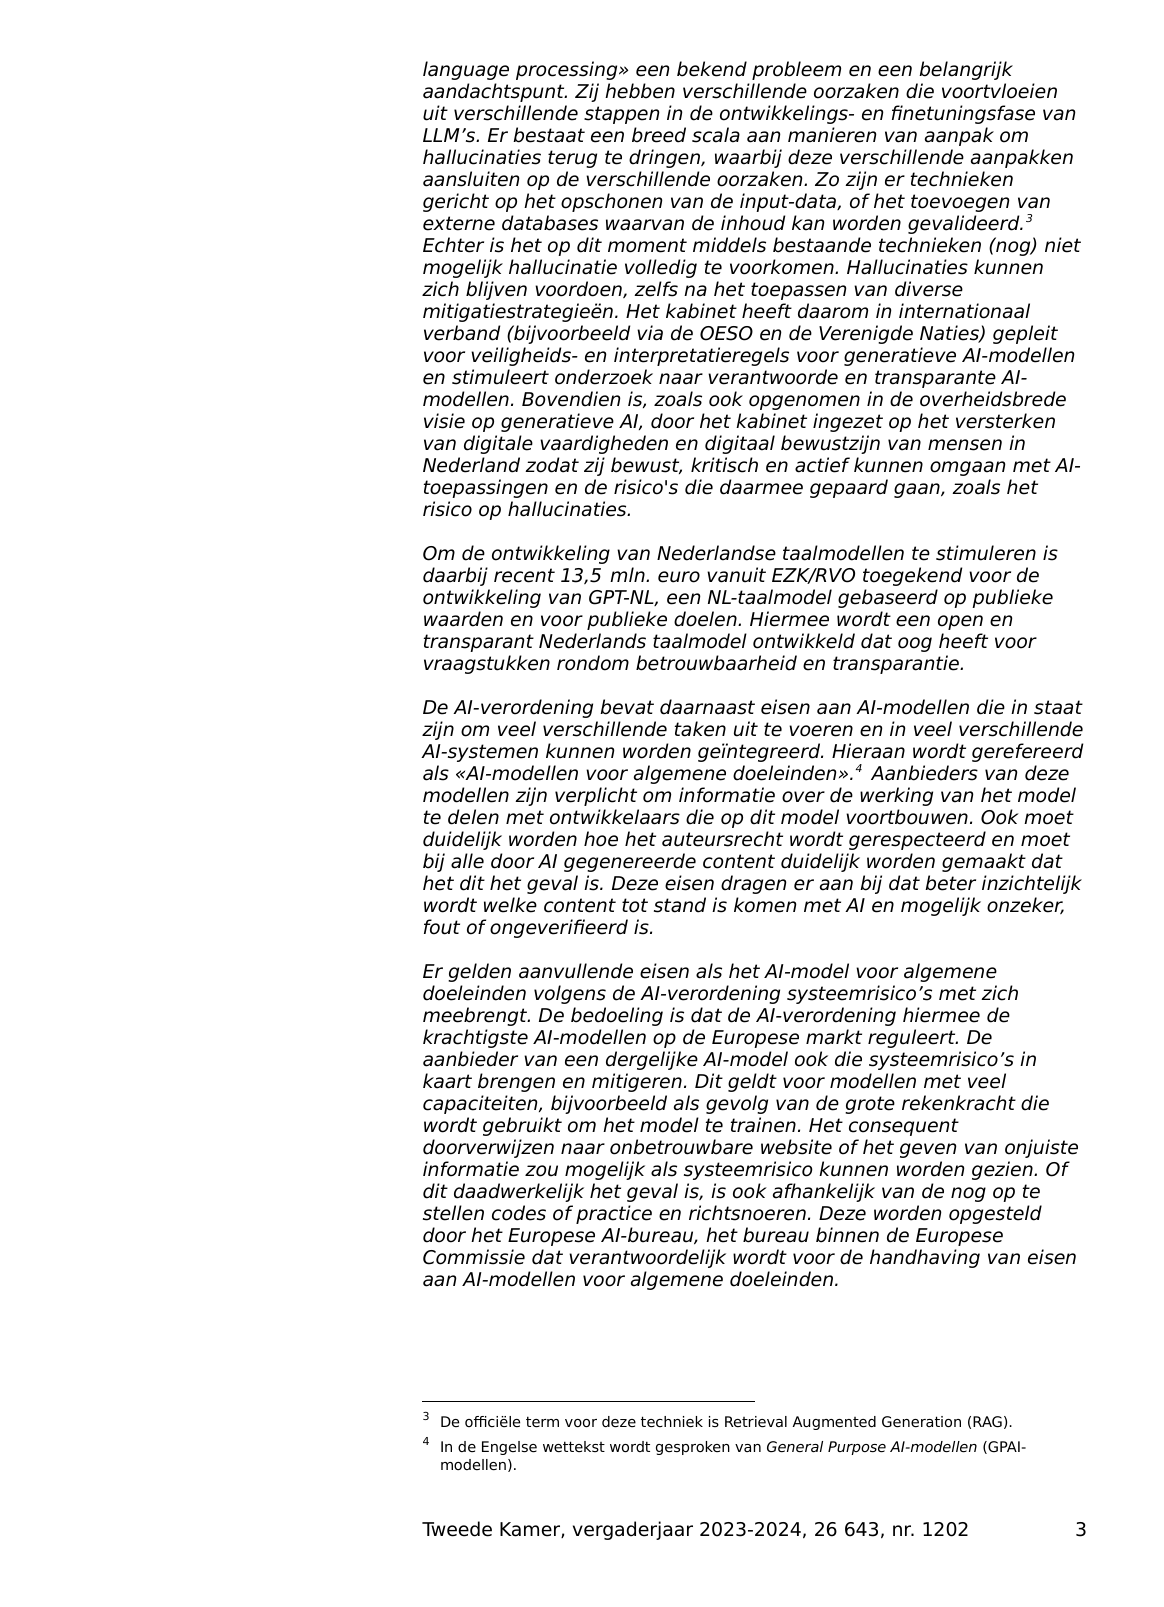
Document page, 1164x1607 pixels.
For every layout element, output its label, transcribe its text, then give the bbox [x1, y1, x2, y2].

text language processing» een bekend probleem en een belangrijk aandachtspunt. Zij hebben verschillende oorzaken die voortvloeien uit verschillende stappen in de ontwikkelings- en finetuningsfase van LLM’s. Er bestaat een breed scala aan manieren van aanpak om hallucinaties terug te dringen, waarbij deze verschillende aanpakken aansluiten op de verschillende oorzaken. Zo zijn er technieken gericht op het opschonen van de input-data, of het toevoegen van externe databases waarvan de inhoud kan worden gevalideerd. Echter is het op dit moment middels bestaande technieken (nog) niet mogelijk hallucinatie volledig te voorkomen. Hallucinaties kunnen zich blijven voordoen, zelfs na het toepassen van diverse mitigatiestrategieën. Het kabinet heeft daarom in internationaal verband (bijvoorbeeld via de OESO en de Verenigde Naties) gepleit voor veiligheids- en interpretatieregels voor generatieve AI-modellen en stimuleert onderzoek naar verantwoorde en transparante AI-modellen. Bovendien is, zoals ook opgenomen in de overheidsbrede visie op generatieve AI, door het kabinet ingezet op het versterken van digitale vaardigheden en digitaal bewustzijn van mensen in Nederland zodat zij bewust, kritisch en actief kunnen omgaan met AI-toepassingen en de risico's die daarmee gepaard gaan, zoals het risico op hallucinaties. [422, 59, 1087, 521]
text Er gelden aanvullende eisen als het AI-model voor algemene doeleinden volgens de AI-verordening systeemrisico’s met zich meebrengt. De bedoeling is dat de AI-verordening hiermee de krachtigste AI-modellen op de Europese markt reguleert. De aanbieder van een dergelijke AI-model ook die systeemrisico’s in kaart brengen en mitigeren. Dit geldt voor modellen met veel capaciteiten, bijvoorbeeld als gevolg van de grote rekenkracht die wordt gebruikt om het model te trainen. Het consequent doorverwijzen naar onbetrouwbare website of het geven van onjuiste informatie zou mogelijk als systeemrisico kunnen worden gezien. Of dit daadwerkelijk het geval is, is ook afhankelijk van de nog op te stellen codes of practice en richtsnoeren. Deze worden opgesteld door het Europese AI-bureau, het bureau binnen de Europese Commissie dat verantwoordelijk wordt voor de handhaving van eisen aan AI-modellen voor algemene doeleinden. [422, 961, 1087, 1291]
text Om de ontwikkeling van Nederlandse taalmodellen te stimuleren is daarbij recent 13,5 mln. euro vanuit EZK/RVO toegekend voor de ontwikkeling van GPT-NL, een NL-taalmodel gebaseerd op publieke waarden en voor publieke doelen. Hiermee wordt een open en transparant Nederlands taalmodel ontwikkeld dat oog heeft voor vraagstukken rondom betrouwbaarheid en transparantie. [422, 543, 1087, 675]
text In de Engelse wettekst wordt gesproken van General Purpose AI-modellen (GPAI-modellen). [422, 1435, 1087, 1474]
text De officiële term voor deze techniek is Retrieval Augmented Generation (RAG). [422, 1410, 1087, 1432]
text De AI-verordening bevat daarnaast eisen aan AI-modellen die in staat zijn om veel verschillende taken uit te voeren en in veel verschillende AI-systemen kunnen worden geïntegreerd. Hieraan wordt gerefereerd als «AI-modellen voor algemene doeleinden». Aanbieders van deze modellen zijn verplicht om informatie over de werking van het model te delen met ontwikkelaars die op dit model voortbouwen. Ook moet duidelijk worden hoe het auteursrecht wordt gerespecteerd en moet bij alle door AI gegenereerde content duidelijk worden gemaakt dat het dit het geval is. Deze eisen dragen er aan bij dat beter inzichtelijk wordt welke content tot stand is komen met AI en mogelijk onzeker, fout of ongeverifieerd is. [422, 697, 1087, 939]
